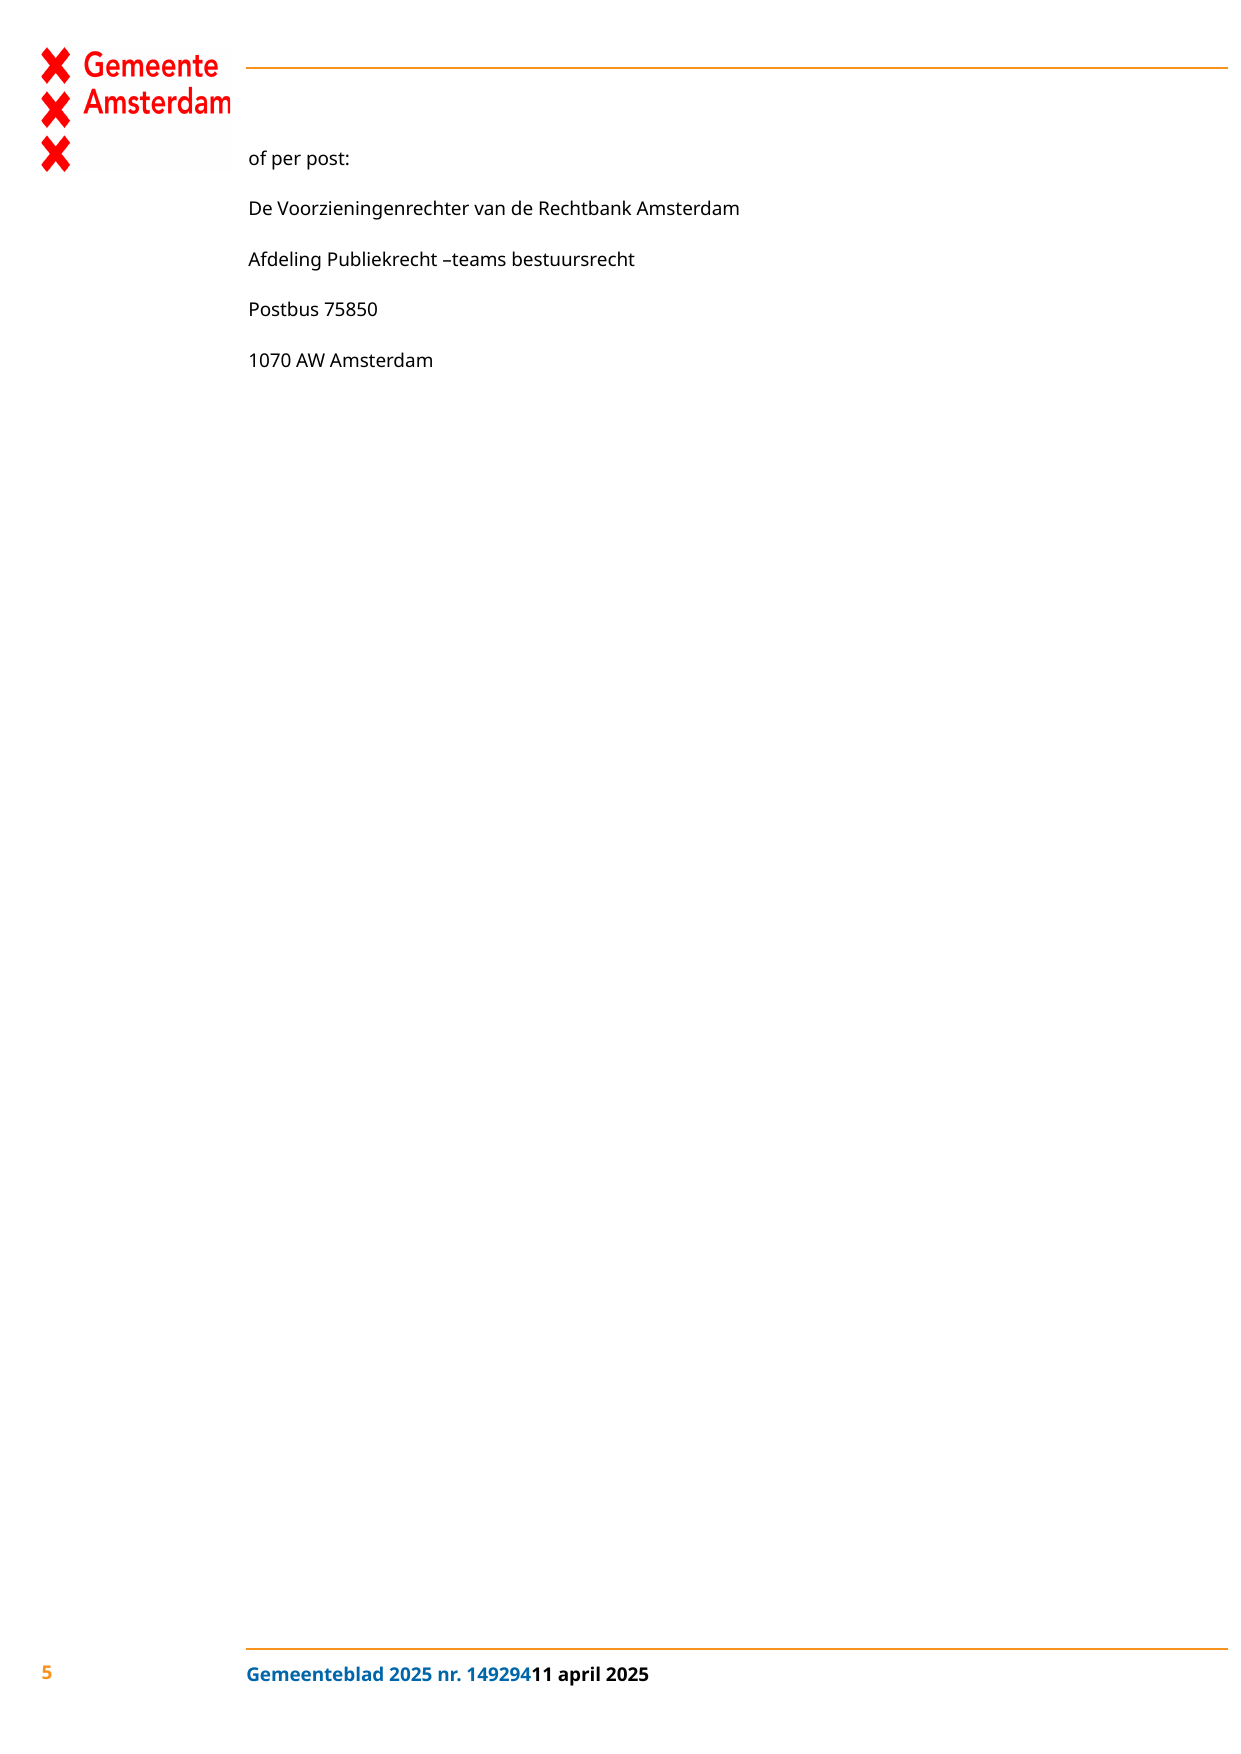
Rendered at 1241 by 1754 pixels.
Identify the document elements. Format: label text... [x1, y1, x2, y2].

text De Voorzieningenrechter van de Rechtbank Amsterdam [248, 196, 1152, 221]
picture [41, 47, 231, 172]
text of per post: [248, 145, 1152, 171]
text Postbus 75850 [248, 296, 1152, 322]
text 1070 AW Amsterdam [248, 347, 1152, 373]
text Afdeling Publiekrecht –teams bestuursrecht [248, 246, 1152, 272]
